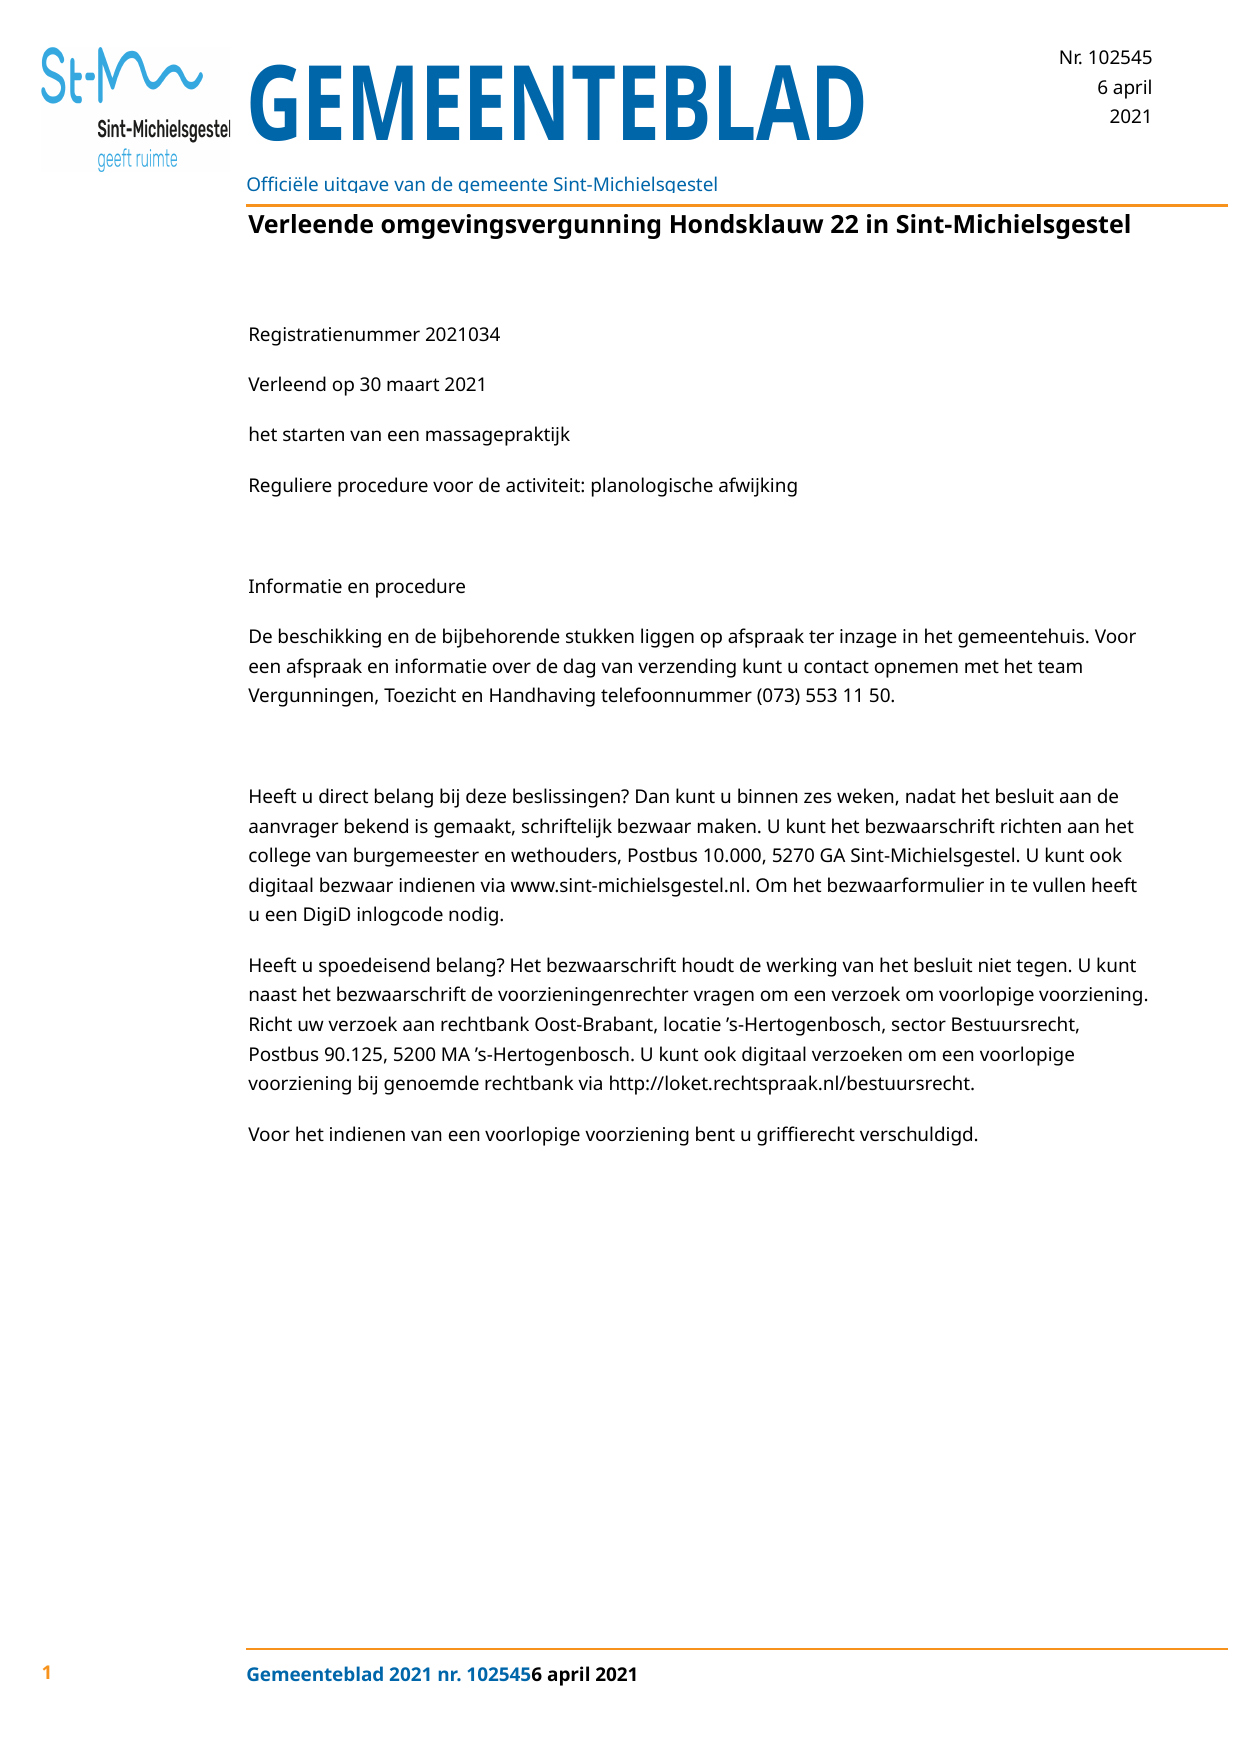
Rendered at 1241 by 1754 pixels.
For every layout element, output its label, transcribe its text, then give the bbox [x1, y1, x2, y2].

text Heeft u spoedeisend belang? Het bezwaarschrift houdt de werking van het besluit niet tegen. U kunt naast het bezwaarschrift de voorzieningenrechter vragen om een verzoek om voorlopige voorziening. Richt uw verzoek aan rechtbank Oost-Brabant, locatie ’s-Hertogenbosch, sector Bestuursrecht, Postbus 90.125, 5200 MA ’s-Hertogenbosch. U kunt ook digitaal verzoeken om een voorlopige voorziening bij genoemde rechtbank via http://loket.rechtspraak.nl/bestuursrecht. [248, 952, 1152, 1096]
text Verleend op 30 maart 2021 [248, 371, 1152, 397]
picture [41, 47, 231, 172]
text Verleende omgevingsvergunning Hondsklauw 22 in Sint-Michielsgestel [248, 207, 1152, 241]
text De beschikking en de bijbehorende stukken liggen op afspraak ter inzage in het gemeentehuis. Voor een afspraak en informatie over de dag van verzending kunt u contact opnemen met het team Vergunningen, Toezicht en Handhaving telefoonnummer (073) 553 11 50. [248, 623, 1152, 708]
text Informatie en procedure [248, 573, 1152, 598]
text het starten van een massagepraktijk [248, 422, 1152, 447]
text Reguliere procedure voor de activiteit: planologische afwijking [248, 472, 1152, 498]
text Registratienummer 2021034 [248, 321, 1152, 346]
text Heeft u direct belang bij deze beslissingen? Dan kunt u binnen zes weken, nadat het besluit aan de aanvrager bekend is gemaakt, schriftelijk bezwaar maken. U kunt het bezwaarschrift richten aan het college van burgemeester en wethouders, Postbus 10.000, 5270 GA Sint-Michielsgestel. U kunt ook digitaal bezwaar indienen via www.sint-michielsgestel.nl. Om het bezwaarformulier in te vullen heeft u een DigiD inlogcode nodig. [248, 783, 1152, 927]
text Voor het indienen van een voorlopige voorziening bent u griffierecht verschuldigd. [248, 1121, 1152, 1146]
